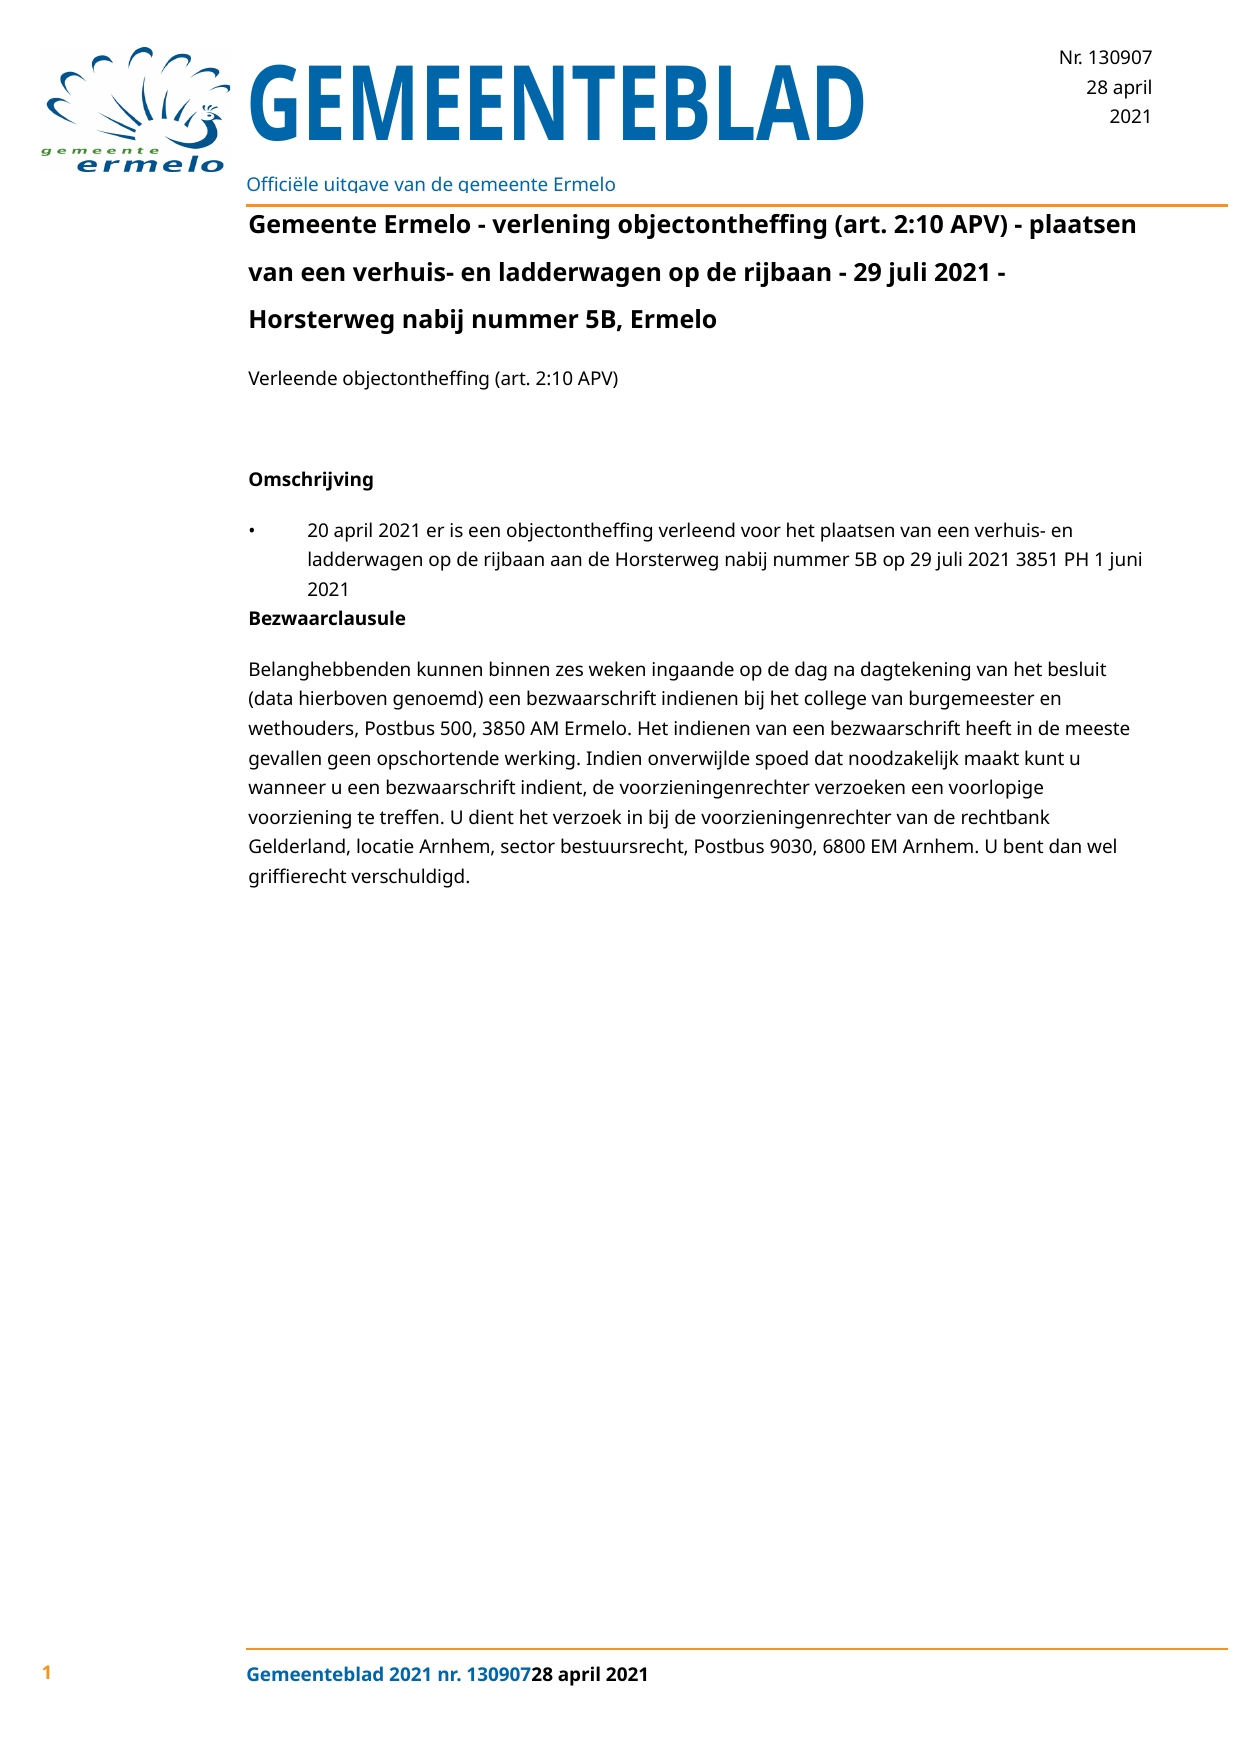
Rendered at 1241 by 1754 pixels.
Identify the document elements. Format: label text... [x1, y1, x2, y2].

list 20 april 2021 er is een objectontheffing verleend voor het plaatsen van een verhuis- en ladderwagen op de rijbaan aan de Horsterweg nabij nummer 5B op 29 juli 2021 3851 PH 1 juni 2021 [248, 517, 1152, 602]
text Bezwaarclausule [248, 606, 1152, 631]
text Belanghebbenden kunnen binnen zes weken ingaande op de dag na dagtekening van het besluit (data hierboven genoemd) een bezwaarschrift indienen bij het college van burgemeester en wethouders, Postbus 500, 3850 AM Ermelo. Het indienen van een bezwaarschrift heeft in de meeste gevallen geen opschortende werking. Indien onverwijlde spoed dat noodzakelijk maakt kunt u wanneer u een bezwaarschrift indient, de voorzieningenrechter verzoeken een voorlopige voorziening te treffen. U dient het verzoek in bij de voorzieningenrechter van de rechtbank Gelderland, locatie Arnhem, sector bestuursrecht, Postbus 9030, 6800 EM Arnhem. U bent dan wel griffierecht verschuldigd. [248, 656, 1152, 889]
text Verleende objectontheffing (art. 2:10 APV) [248, 366, 1152, 391]
text Gemeente Ermelo - verlening objectontheffing (art. 2:10 APV) - plaatsen van een verhuis- en ladderwagen op de rijbaan - 29 juli 2021 - Horsterweg nabij nummer 5B, Ermelo [248, 207, 1152, 336]
picture [41, 47, 231, 172]
text Omschrijving [248, 466, 1152, 492]
